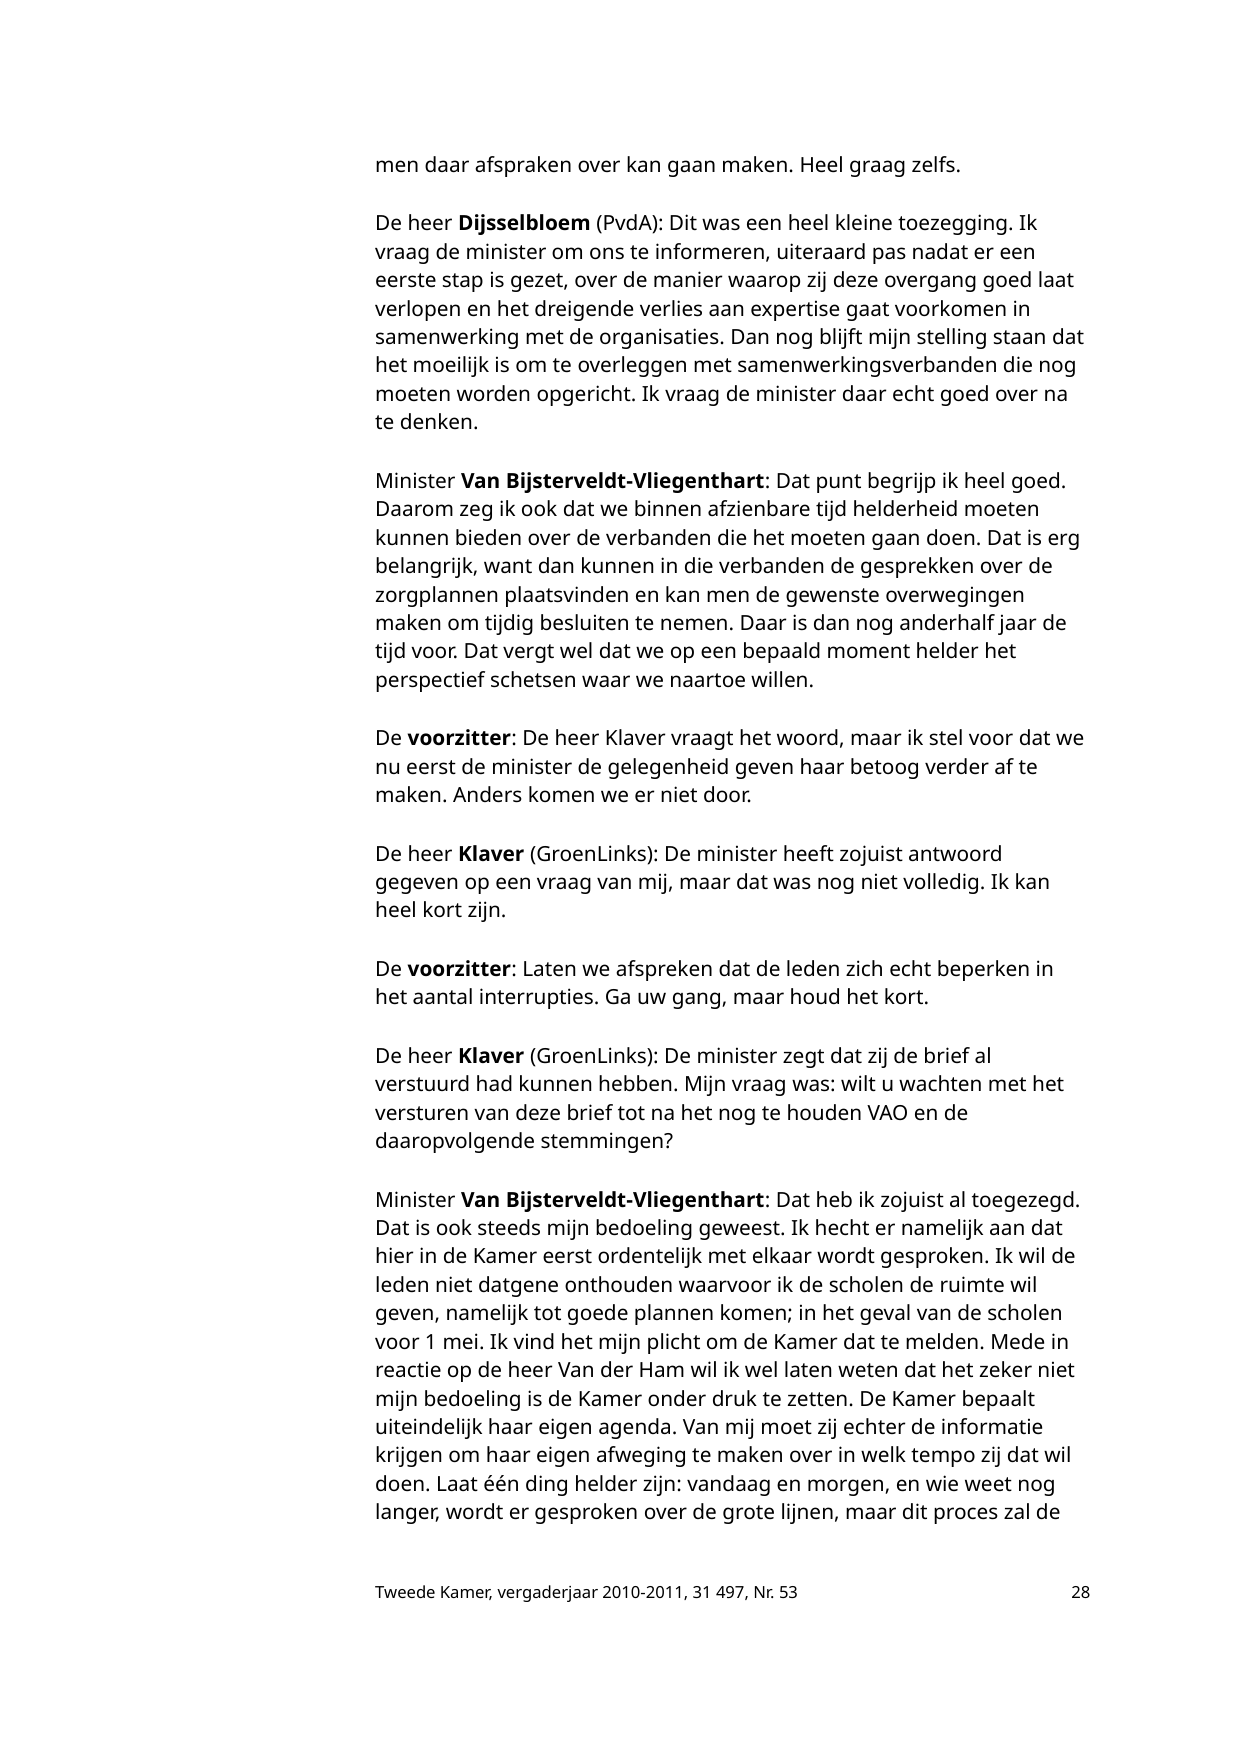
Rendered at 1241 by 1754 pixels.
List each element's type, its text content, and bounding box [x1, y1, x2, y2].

text De heer Klaver (GroenLinks): De minister heeft zojuist antwoord gegeven op een vraag van mij, maar dat was nog niet volledig. Ik kan heel kort zijn. [375, 839, 1090, 924]
text De voorzitter: Laten we afspreken dat de leden zich echt beperken in het aantal interrupties. Ga uw gang, maar houd het kort. [375, 954, 1090, 1011]
text De heer Dijsselbloem (PvdA): Dit was een heel kleine toezegging. Ik vraag de minister om ons te informeren, uiteraard pas nadat er een eerste stap is gezet, over de manier waarop zij deze overgang goed laat verlopen en het dreigende verlies aan expertise gaat voorkomen in samenwerking met de organisaties. Dan nog blijft mijn stelling staan dat het moeilijk is om te overleggen met samenwerkingsverbanden die nog moeten worden opgericht. Ik vraag de minister daar echt goed over na te denken. [375, 208, 1090, 436]
text De heer Klaver (GroenLinks): De minister zegt dat zij de brief al verstuurd had kunnen hebben. Mijn vraag was: wilt u wachten met het versturen van deze brief tot na het nog te houden VAO en de daaropvolgende stemmingen? [375, 1041, 1090, 1155]
text Minister Van Bijsterveldt-Vliegenthart: Dat heb ik zojuist al toegezegd. Dat is ook steeds mijn bedoeling geweest. Ik hecht er namelijk aan dat hier in de Kamer eerst ordentelijk met elkaar wordt gesproken. Ik wil de leden niet datgene onthouden waarvoor ik de scholen de ruimte wil geven, namelijk tot goede plannen komen; in het geval van de scholen voor 1 mei. Ik vind het mijn plicht om de Kamer dat te melden. Mede in reactie op de heer Van der Ham wil ik wel laten weten dat het zeker niet mijn bedoeling is de Kamer onder druk te zetten. De Kamer bepaalt uiteindelijk haar eigen agenda. Van mij moet zij echter de informatie krijgen om haar eigen afweging te maken over in welk tempo zij dat wil doen. Laat één ding helder zijn: vandaag en morgen, en wie weet nog langer, wordt er gesproken over de grote lijnen, maar dit proces zal de [375, 1185, 1090, 1526]
text men daar afspraken over kan gaan maken. Heel graag zelfs. [375, 150, 1090, 178]
text De voorzitter: De heer Klaver vraagt het woord, maar ik stel voor dat we nu eerst de minister de gelegenheid geven haar betoog verder af te maken. Anders komen we er niet door. [375, 723, 1090, 809]
text Minister Van Bijsterveldt-Vliegenthart: Dat punt begrijp ik heel goed. Daarom zeg ik ook dat we binnen afzienbare tijd helderheid moeten kunnen bieden over de verbanden die het moeten gaan doen. Dat is erg belangrijk, want dan kunnen in die verbanden de gesprekken over de zorgplannen plaatsvinden en kan men de gewenste overwegingen maken om tijdig besluiten te nemen. Daar is dan nog anderhalf jaar de tijd voor. Dat vergt wel dat we op een bepaald moment helder het perspectief schetsen waar we naartoe willen. [375, 466, 1090, 693]
